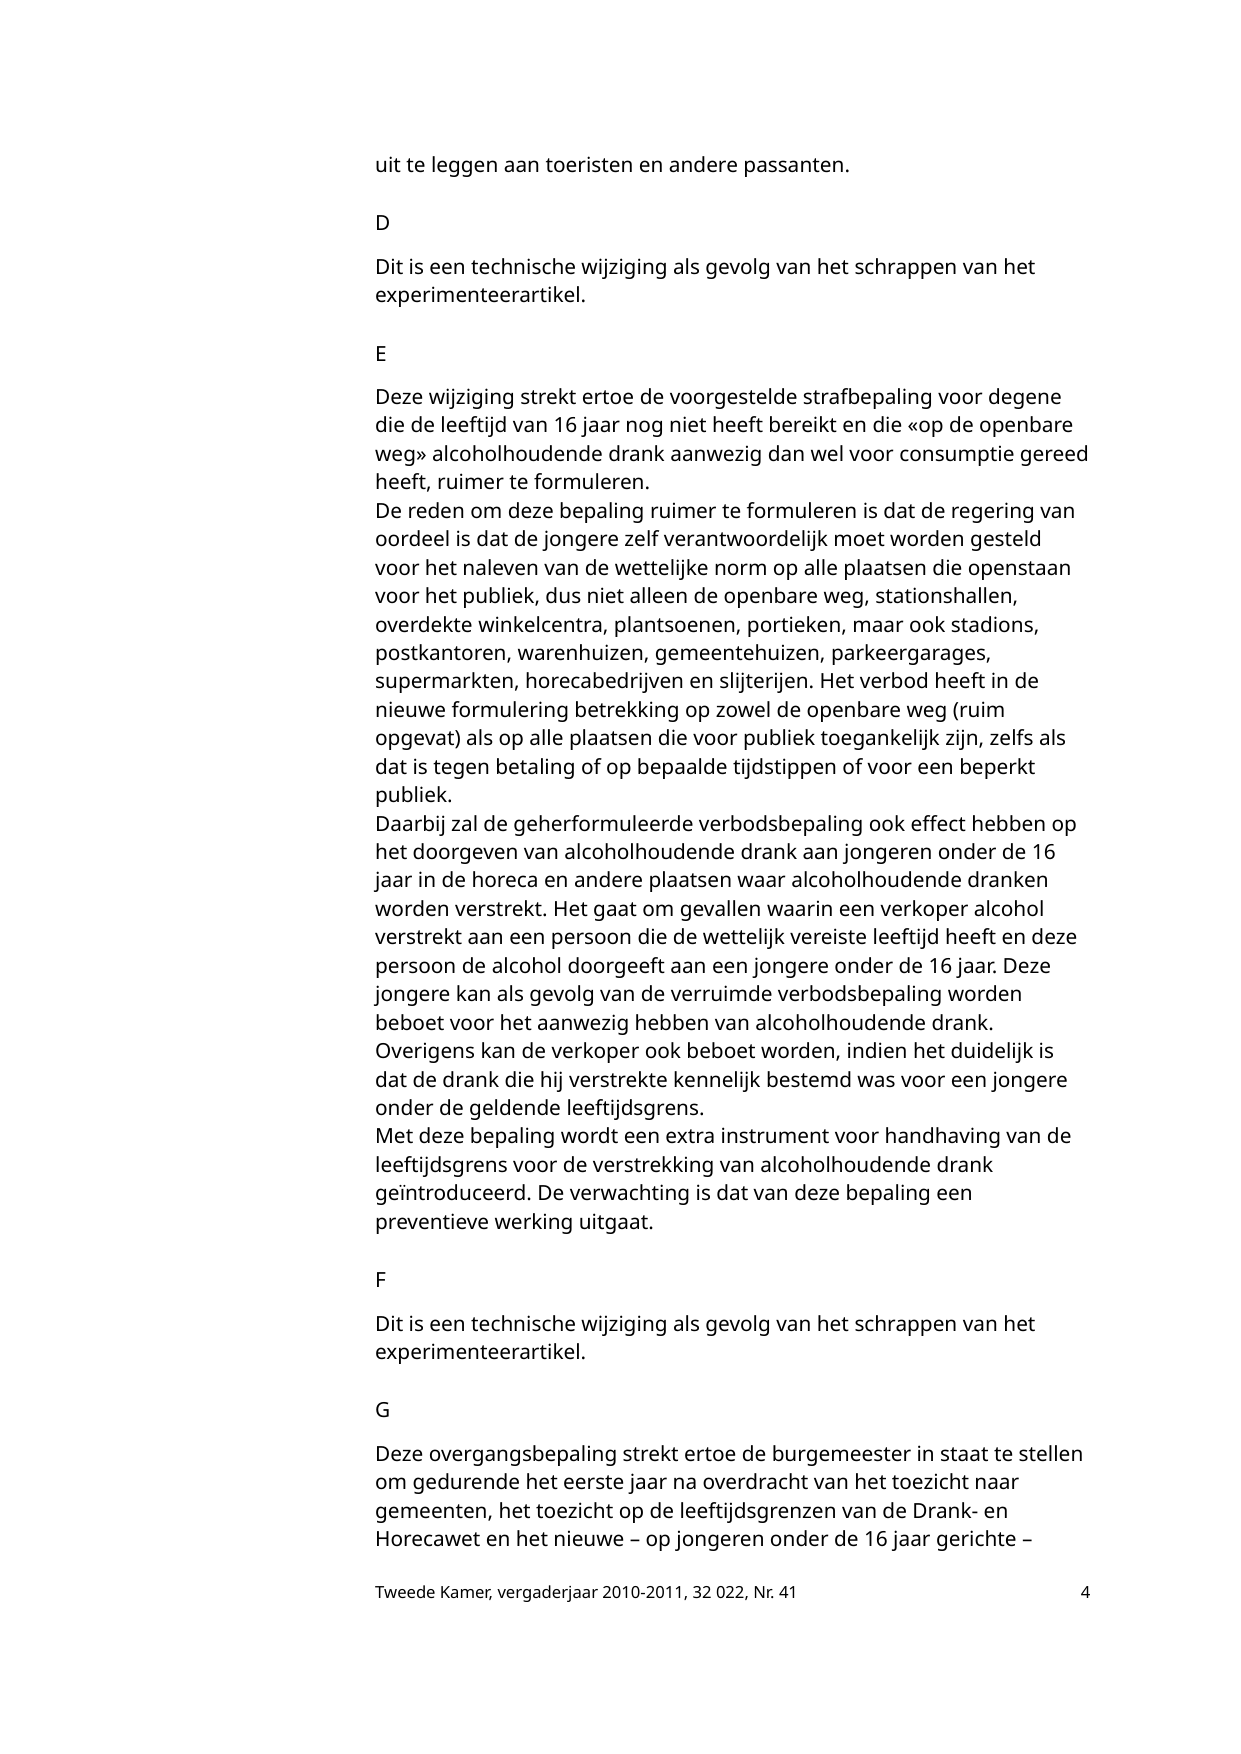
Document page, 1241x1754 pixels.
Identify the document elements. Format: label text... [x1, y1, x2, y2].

text uit te leggen aan toeristen en andere passanten. [375, 150, 1090, 178]
text Met deze bepaling wordt een extra instrument voor handhaving van de leeftijdsgrens voor de verstrekking van alcoholhoudende drank geïntroduceerd. De verwachting is dat van deze bepaling een preventieve werking uitgaat. [375, 1122, 1090, 1235]
text E [375, 339, 1090, 367]
text G [375, 1396, 1090, 1424]
text D [375, 208, 1090, 237]
text Deze overgangsbepaling strekt ertoe de burgemeester in staat te stellen om gedurende het eerste jaar na overdracht van het toezicht naar gemeenten, het toezicht op de leeftijdsgrenzen van de Drank- en Horecawet en het nieuwe – op jongeren onder de 16 jaar gerichte – [375, 1439, 1090, 1553]
text Dit is een technische wijziging als gevolg van het schrappen van het experimenteerartikel. [375, 252, 1090, 309]
text De reden om deze bepaling ruimer te formuleren is dat de regering van oordeel is dat de jongere zelf verantwoordelijk moet worden gesteld voor het naleven van de wettelijke norm op alle plaatsen die openstaan voor het publiek, dus niet alleen de openbare weg, stationshallen, overdekte winkelcentra, plantsoenen, portieken, maar ook stadions, postkantoren, warenhuizen, gemeentehuizen, parkeergarages, supermarkten, horecabedrijven en slijterijen. Het verbod heeft in de nieuwe formulering betrekking op zowel de openbare weg (ruim opgevat) als op alle plaatsen die voor publiek toegankelijk zijn, zelfs als dat is tegen betaling of op bepaalde tijdstippen of voor een beperkt publiek. [375, 496, 1090, 809]
text Daarbij zal de geherformuleerde verbodsbepaling ook effect hebben op het doorgeven van alcoholhoudende drank aan jongeren onder de 16 jaar in de horeca en andere plaatsen waar alcoholhoudende dranken worden verstrekt. Het gaat om gevallen waarin een verkoper alcohol verstrekt aan een persoon die de wettelijk vereiste leeftijd heeft en deze persoon de alcohol doorgeeft aan een jongere onder de 16 jaar. Deze jongere kan als gevolg van de verruimde verbodsbepaling worden beboet voor het aanwezig hebben van alcoholhoudende drank. Overigens kan de verkoper ook beboet worden, indien het duidelijk is dat de drank die hij verstrekte kennelijk bestemd was voor een jongere onder de geldende leeftijdsgrens. [375, 809, 1090, 1122]
text Deze wijziging strekt ertoe de voorgestelde strafbepaling voor degene die de leeftijd van 16 jaar nog niet heeft bereikt en die «op de openbare weg» alcoholhoudende drank aanwezig dan wel voor consumptie gereed heeft, ruimer te formuleren. [375, 382, 1090, 496]
text Dit is een technische wijziging als gevolg van het schrappen van het experimenteerartikel. [375, 1309, 1090, 1366]
text F [375, 1265, 1090, 1294]
